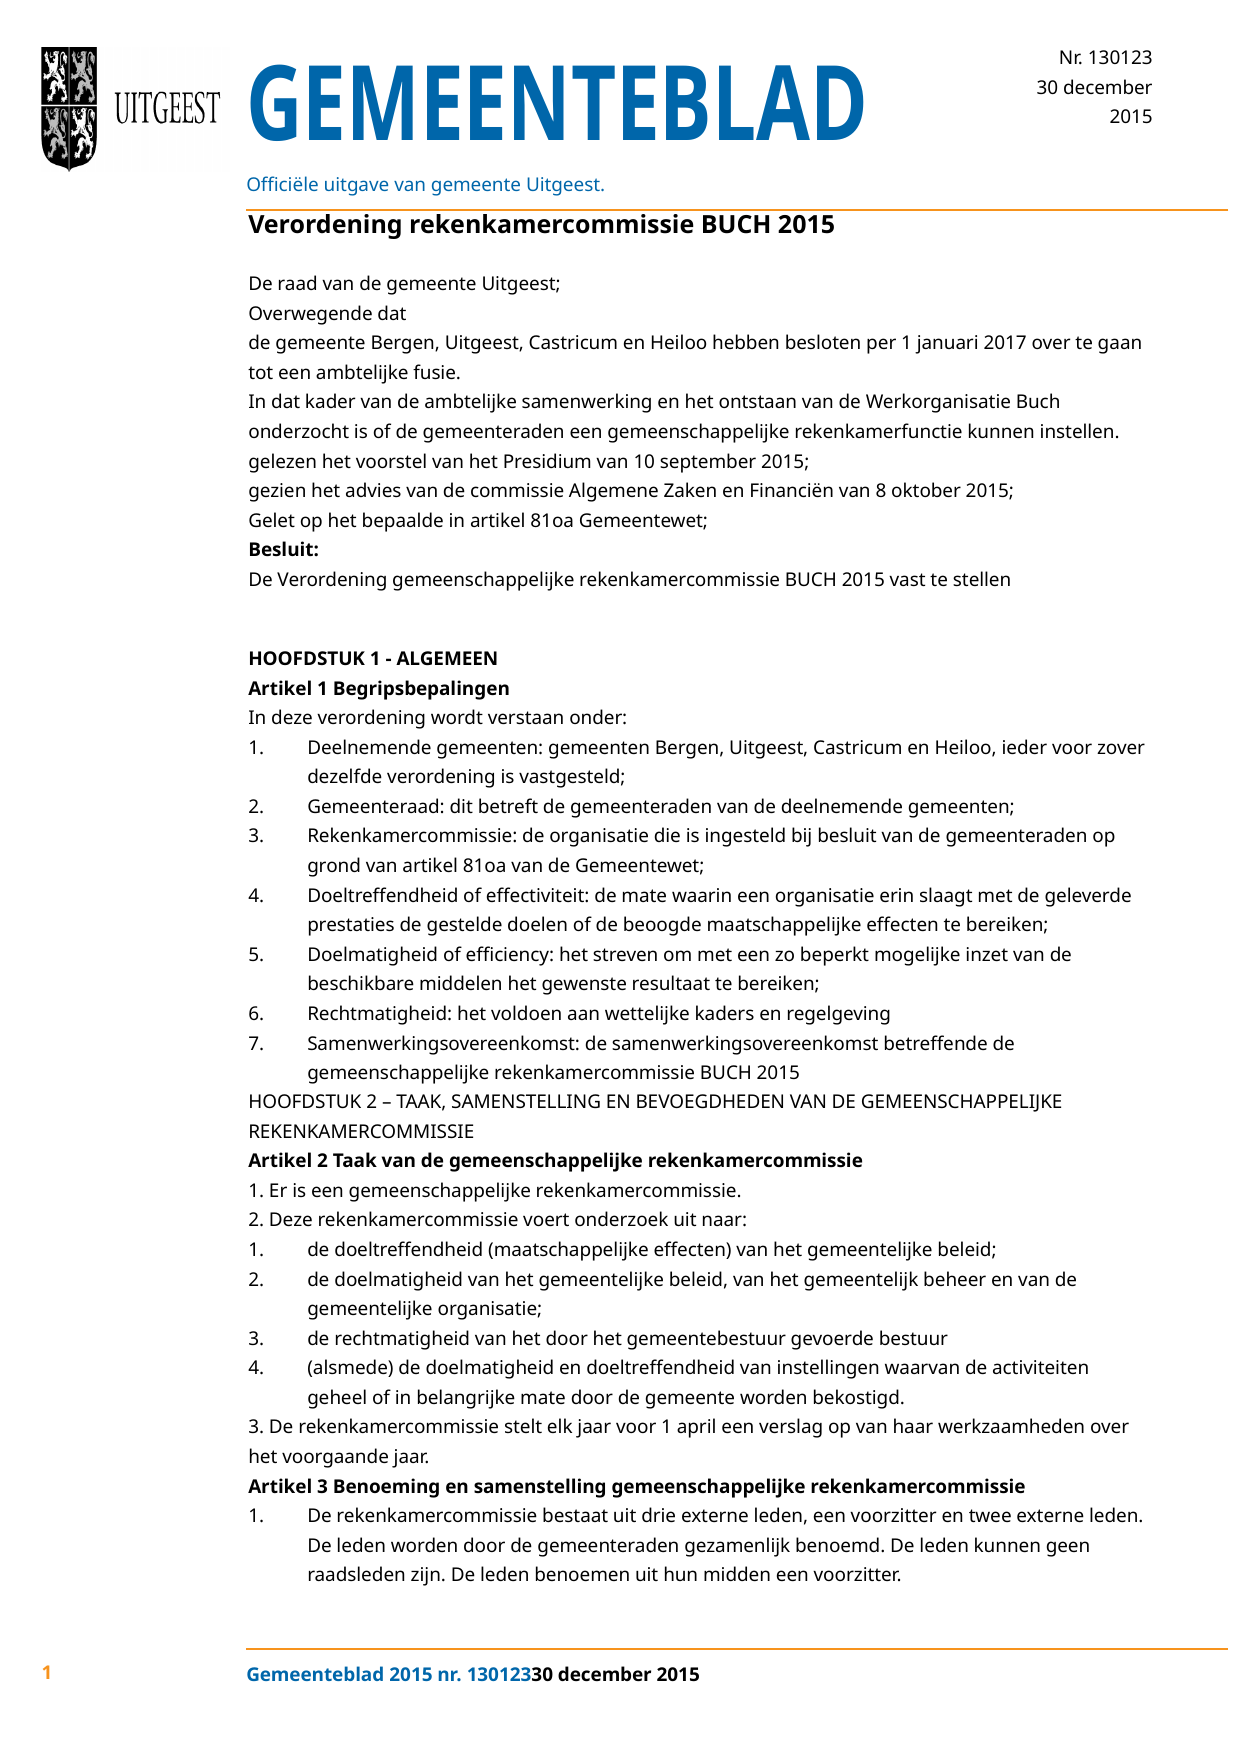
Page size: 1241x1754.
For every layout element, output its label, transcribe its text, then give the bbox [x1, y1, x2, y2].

table_header HOOFDSTUK 1 - ALGEMEEN Artikel 1 Begripsbepalingen In deze verordening wordt verstaan onder: Deelnemende gemeenten: gemeenten Bergen, Uitgeest, Castricum en Heiloo, ieder voor zover dezelfde verordening is vastgesteld; Gemeenteraad: dit betreft de gemeenteraden van de deelnemende gemeenten; Rekenkamercommissie: de organisatie die is ingesteld bij besluit van de gemeenteraden op grond van artikel 81oa van de Gemeentewet; Doeltreffendheid of effectiviteit: de mate waarin een organisatie erin slaagt met de geleverde prestaties de gestelde doelen of de beoogde maatschappelijke effecten te bereiken; Doelmatigheid of efficiency: het streven om met een zo beperkt mogelijke inzet van de beschikbare middelen het gewenste resultaat te bereiken; Rechtmatigheid: het voldoen aan wettelijke kaders en regelgeving Samenwerkingsovereenkomst: de samenwerkingsovereenkomst betreffende de gemeenschappelijke rekenkamercommissie BUCH 2015 [248, 645, 1152, 1085]
text de gemeente Bergen, Uitgeest, Castricum en Heiloo hebben besloten per 1 januari 2017 over te gaan tot een ambtelijke fusie. [248, 329, 1152, 385]
text HOOFDSTUK 2 – TAAK, SAMENSTELLING EN BEVOEGDHEDEN VAN DE GEMEENSCHAPPELIJKE REKENKAMERCOMMISSIE [248, 1088, 1152, 1143]
picture [41, 47, 231, 172]
list de rechtmatigheid van het door het gemeentebestuur gevoerde bestuur [248, 1325, 1152, 1351]
list de doeltreffendheid (maatschappelijke effecten) van het gemeentelijke beleid; [248, 1236, 1152, 1262]
text 2. Deze rekenkamercommissie voert onderzoek uit naar: [248, 1207, 1152, 1232]
text De raad van de gemeente Uitgeest; [248, 270, 1152, 296]
text 1. Er is een gemeenschappelijke rekenkamercommissie. [248, 1177, 1152, 1203]
text Verordening rekenkamercommissie BUCH 2015 [248, 211, 1152, 241]
list de doelmatigheid van het gemeentelijke beleid, van het gemeentelijk beheer en van de gemeentelijke organisatie; [248, 1266, 1152, 1321]
text De Verordening gemeenschappelijke rekenkamercommissie BUCH 2015 vast te stellen [248, 566, 1152, 592]
list (alsmede) de doelmatigheid en doeltreffendheid van instellingen waarvan de activiteiten geheel of in belangrijke mate door de gemeente worden bekostigd. [248, 1354, 1152, 1410]
text In dat kader van de ambtelijke samenwerking en het ontstaan van de Werkorganisatie Buch onderzocht is of de gemeenteraden een gemeenschappelijke rekenkamerfunctie kunnen instellen. [248, 389, 1152, 444]
text gezien het advies van de commissie Algemene Zaken en Financiën van 8 oktober 2015; [248, 477, 1152, 503]
text Besluit: [248, 537, 1152, 562]
text Overwegende dat [248, 300, 1152, 326]
text gelezen het voorstel van het Presidium van 10 september 2015; [248, 448, 1152, 473]
text 3. De rekenkamercommissie stelt elk jaar voor 1 april een verslag op van haar werkzaamheden over het voorgaande jaar. [248, 1414, 1152, 1469]
text Gelet op het bepaalde in artikel 81oa Gemeentewet; [248, 507, 1152, 533]
text Artikel 2 Taak van de gemeenschappelijke rekenkamercommissie [248, 1147, 1152, 1173]
text Artikel 3 Benoeming en samenstelling gemeenschappelijke rekenkamercommissie [248, 1473, 1152, 1498]
list De rekenkamercommissie bestaat uit drie externe leden, een voorzitter en twee externe leden. De leden worden door de gemeenteraden gezamenlijk benoemd. De leden kunnen geen raadsleden zijn. De leden benoemen uit hun midden een voorzitter. [248, 1502, 1152, 1587]
